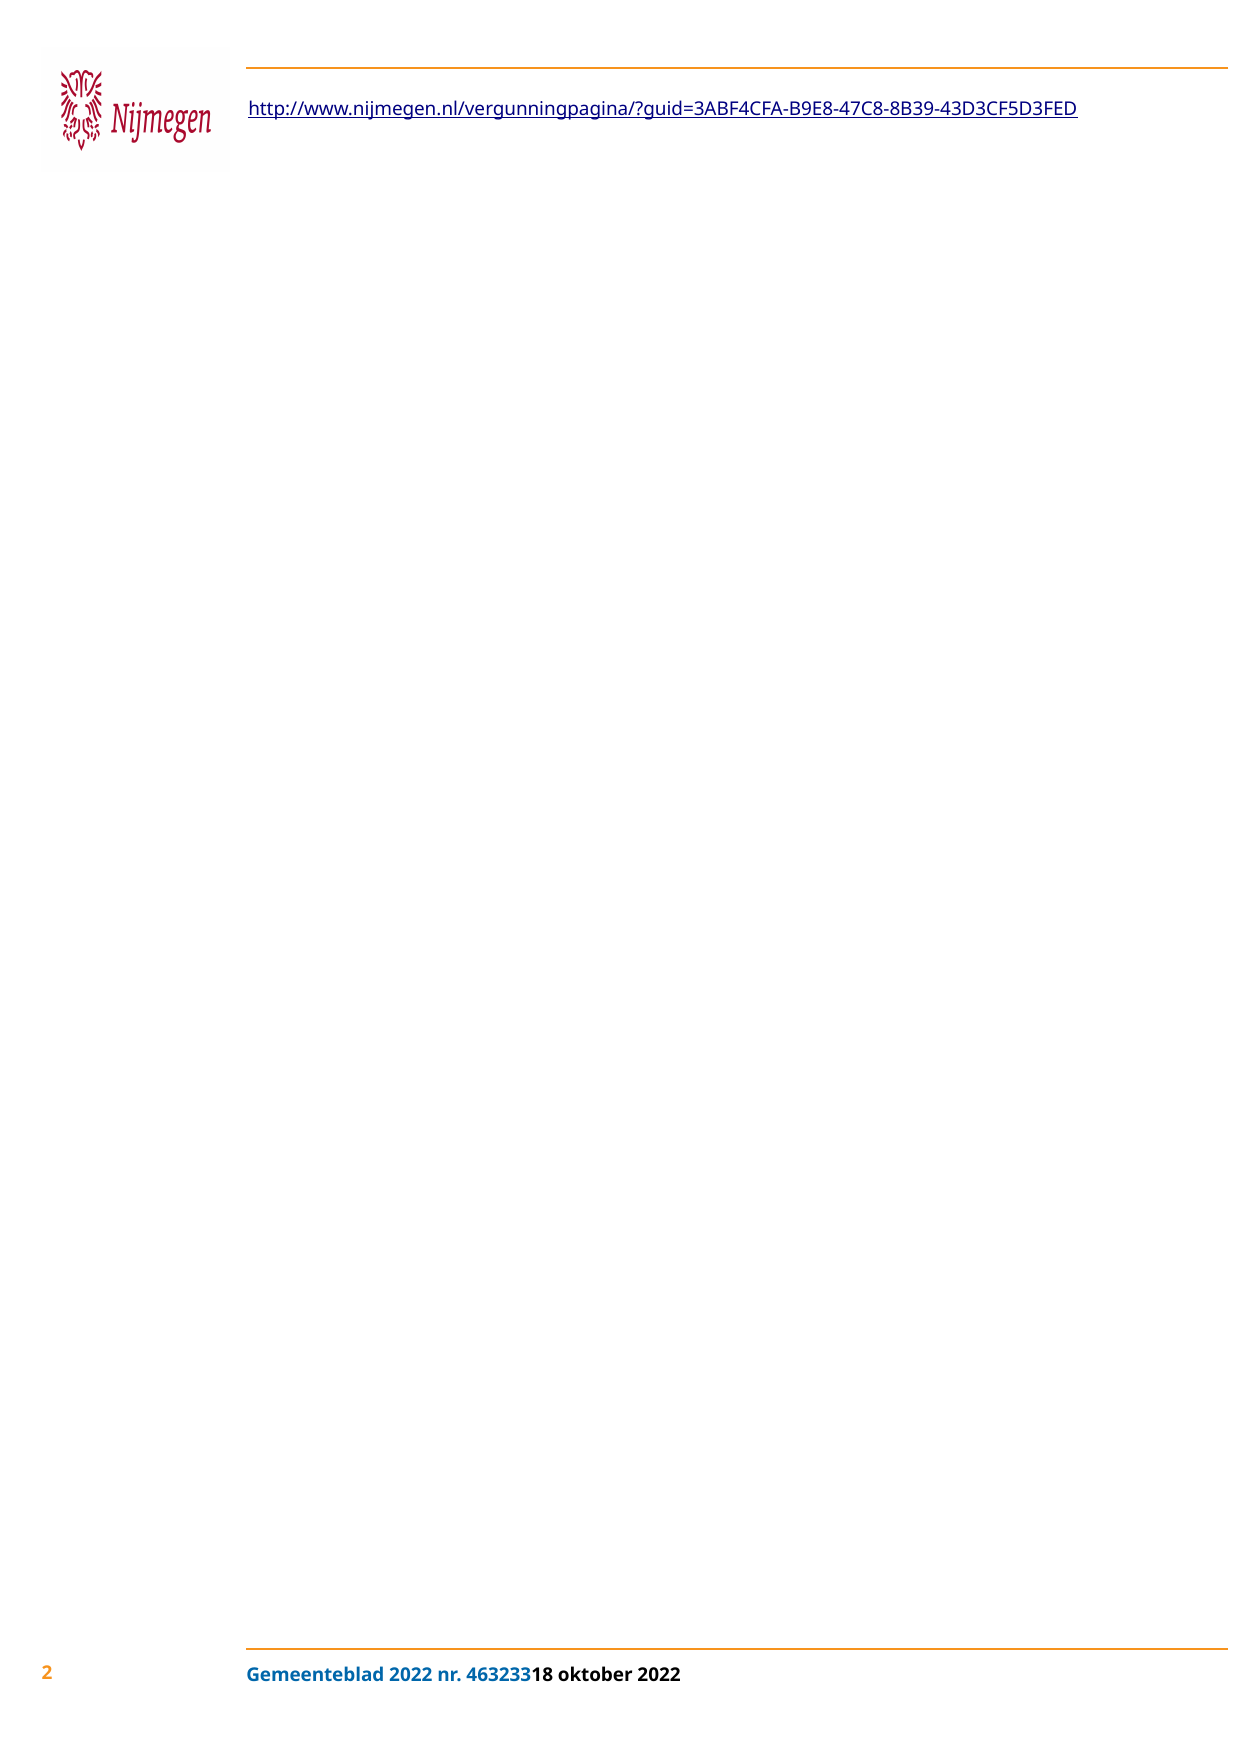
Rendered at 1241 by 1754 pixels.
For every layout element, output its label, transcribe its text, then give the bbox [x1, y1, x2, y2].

picture [41, 47, 231, 172]
text http://www.nijmegen.nl/vergunningpagina/?guid=3ABF4CFA-B9E8-47C8-8B39-43D3CF5D3FED [248, 95, 1152, 121]
